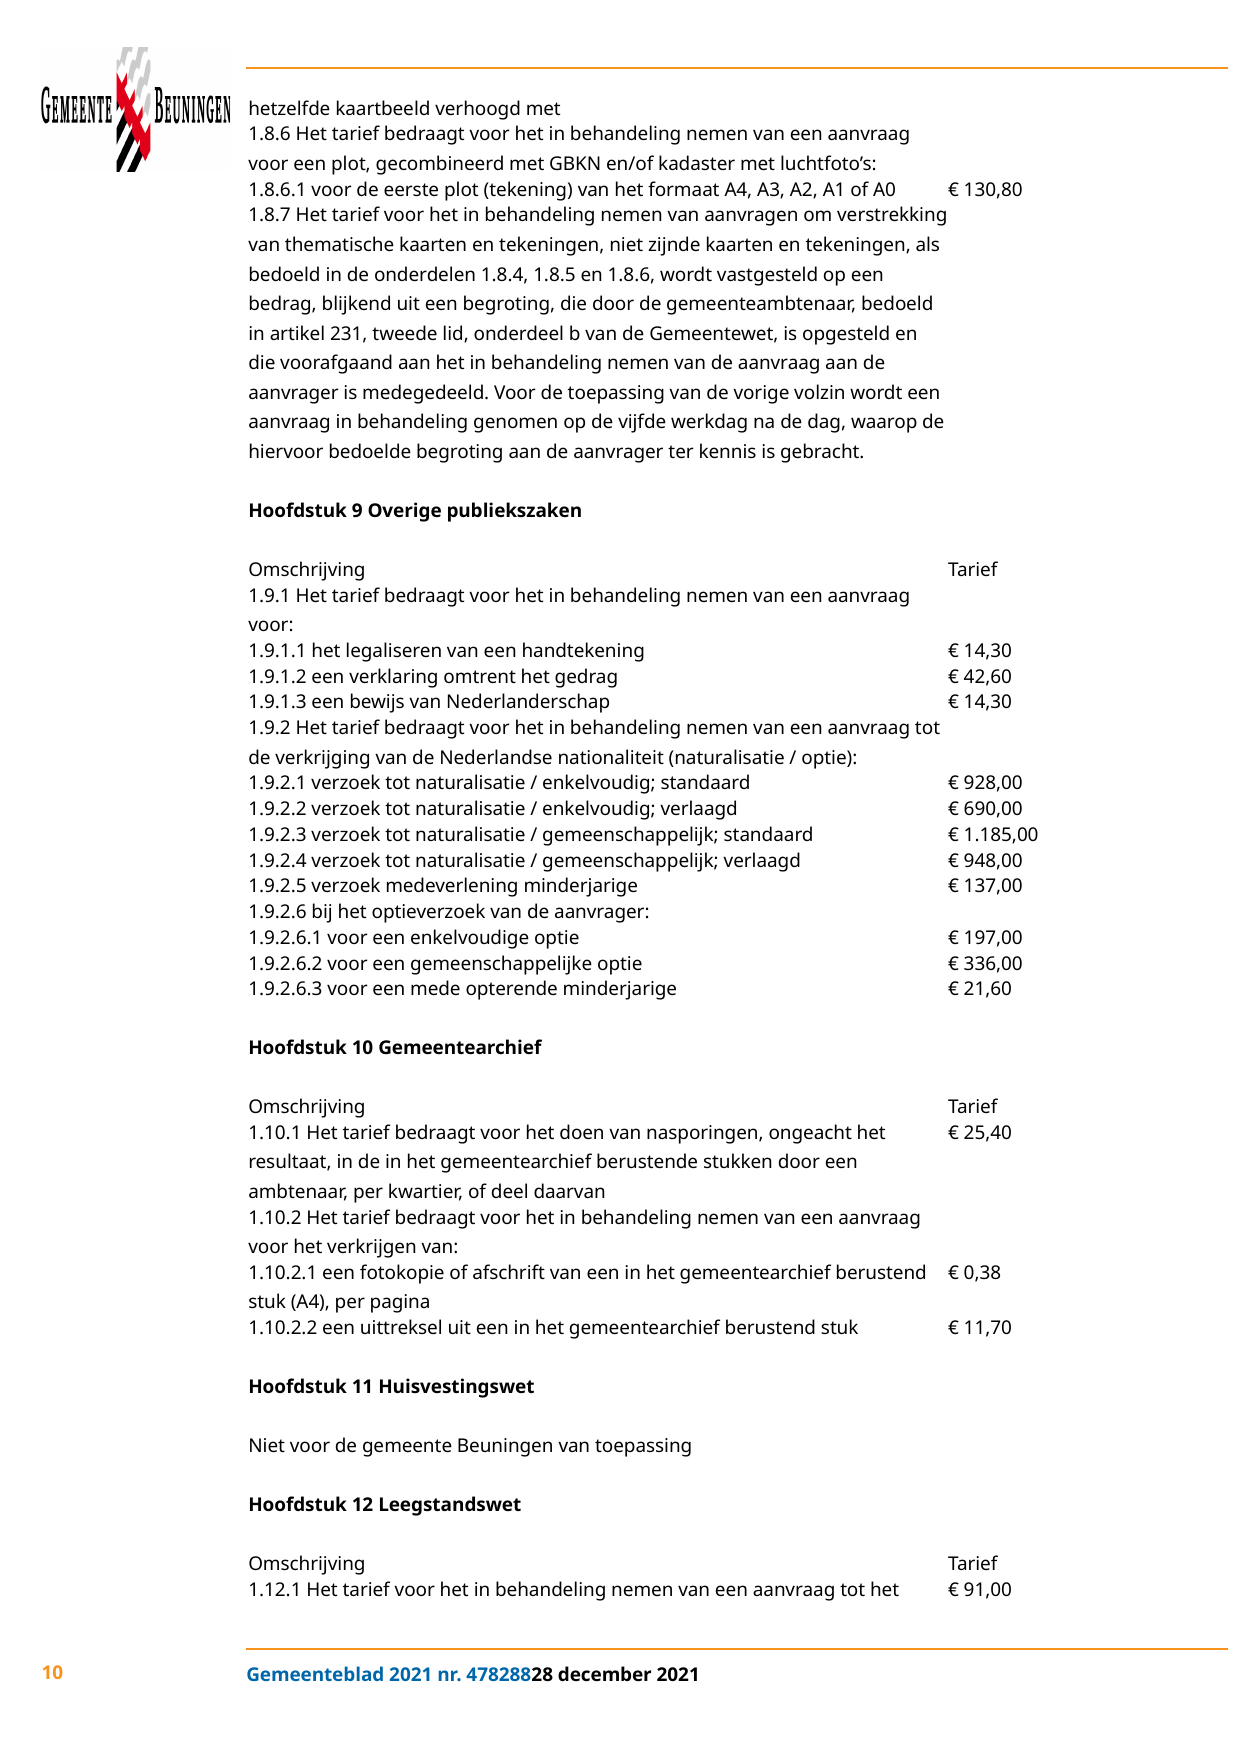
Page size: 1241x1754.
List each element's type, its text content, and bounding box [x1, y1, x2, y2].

table_cell [948, 95, 1152, 121]
table_cell 1.9.1.3 een bewijs van Nederlanderschap [248, 689, 948, 714]
table_cell 1.8.6 Het tarief bedraagt voor het in behandeling nemen van een aanvraag voor een plot, gecombineerd met GBKN en/of kadaster met luchtfoto’s: [248, 121, 948, 176]
table_cell € 336,00 [948, 950, 1152, 975]
table_cell € 91,00 [948, 1576, 1152, 1602]
picture [41, 47, 231, 172]
table_cell € 130,80 [948, 176, 1152, 202]
table_cell € 0,38 [948, 1259, 1152, 1314]
table_cell [948, 202, 1152, 464]
table_cell 1.10.2 Het tarief bedraagt voor het in behandeling nemen van een aanvraag voor het verkrijgen van: [248, 1204, 948, 1259]
table_cell 1.9.2.6 bij het optieverzoek van de aanvrager: [248, 898, 948, 924]
table_cell 1.8.6.1 voor de eerste plot (tekening) van het formaat A4, A3, A2, A1 of A0 [248, 176, 948, 202]
table_header Tarief [948, 1551, 1152, 1576]
table_cell 1.9.1.1 het legaliseren van een handtekening [248, 637, 948, 663]
table_cell 1.9.1 Het tarief bedraagt voor het in behandeling nemen van een aanvraag voor: [248, 582, 948, 637]
table_cell 1.9.2.4 verzoek tot naturalisatie / gemeenschappelijk; verlaagd [248, 847, 948, 872]
table_cell € 948,00 [948, 847, 1152, 872]
table_cell € 137,00 [948, 873, 1152, 898]
table_header Omschrijving [248, 1551, 948, 1576]
table_cell 1.9.1.2 een verklaring omtrent het gedrag [248, 663, 948, 688]
table_cell 1.9.2.6.1 voor een enkelvoudige optie [248, 924, 948, 950]
table_cell [948, 714, 1152, 769]
table_cell € 690,00 [948, 795, 1152, 821]
table_cell 1.9.2.5 verzoek medeverlening minderjarige [248, 873, 948, 898]
table_cell 1.10.1 Het tarief bedraagt voor het doen van nasporingen, ongeacht het resultaat, in de in het gemeentearchief berustende stukken door een ambtenaar, per kwartier, of deel daarvan [248, 1119, 948, 1204]
table_header Omschrijving [248, 556, 948, 582]
table_cell [948, 898, 1152, 924]
table_cell € 21,60 [948, 975, 1152, 1001]
table_cell 1.9.2.6.2 voor een gemeenschappelijke optie [248, 950, 948, 975]
table_cell 1.10.2.1 een fotokopie of afschrift van een in het gemeentearchief berustend stuk (A4), per pagina [248, 1259, 948, 1314]
table_cell € 1.185,00 [948, 821, 1152, 847]
text Hoofdstuk 12 Leegstandswet [248, 1491, 1152, 1517]
table_cell [948, 121, 1152, 176]
table_cell € 14,30 [948, 637, 1152, 663]
table_cell 1.9.2.2 verzoek tot naturalisatie / enkelvoudig; verlaagd [248, 795, 948, 821]
table_cell 1.12.1 Het tarief voor het in behandeling nemen van een aanvraag tot het [248, 1576, 948, 1602]
table_cell € 928,00 [948, 770, 1152, 795]
text Hoofdstuk 11 Huisvestingswet [248, 1373, 1152, 1399]
table_cell [948, 1204, 1152, 1259]
table_cell 1.9.2.3 verzoek tot naturalisatie / gemeenschappelijk; standaard [248, 821, 948, 847]
table_cell 1.8.7 Het tarief voor het in behandeling nemen van aanvragen om verstrekking van thematische kaarten en tekeningen, niet zijnde kaarten en tekeningen, als bedoeld in de onderdelen 1.8.4, 1.8.5 en 1.8.6, wordt vastgesteld op een bedrag, blijkend uit een begroting, die door de gemeenteambtenaar, bedoeld in artikel 231, tweede lid, onderdeel b van de Gemeentewet, is opgesteld en die voorafgaand aan het in behandeling nemen van de aanvraag aan de aanvrager is medegedeeld. Voor de toepassing van de vorige volzin wordt een aanvraag in behandeling genomen op de vijfde werkdag na de dag, waarop de hiervoor bedoelde begroting aan de aanvrager ter kennis is gebracht. [248, 202, 948, 464]
table_cell 1.9.2.1 verzoek tot naturalisatie / enkelvoudig; standaard [248, 770, 948, 795]
table_cell € 25,40 [948, 1119, 1152, 1204]
table_cell 1.9.2.6.3 voor een mede opterende minderjarige [248, 975, 948, 1001]
table_cell € 14,30 [948, 689, 1152, 714]
table_header Tarief [948, 556, 1152, 582]
table_cell [948, 582, 1152, 637]
table_cell € 197,00 [948, 924, 1152, 950]
table_cell 1.9.2 Het tarief bedraagt voor het in behandeling nemen van een aanvraag tot de verkrijging van de Nederlandse nationaliteit (naturalisatie / optie): [248, 714, 948, 769]
table_header Omschrijving [248, 1093, 948, 1119]
table_header Tarief [948, 1093, 1152, 1119]
table_cell hetzelfde kaartbeeld verhoogd met [248, 95, 948, 121]
table_cell € 42,60 [948, 663, 1152, 688]
text Hoofdstuk 10 Gemeentearchief [248, 1034, 1152, 1060]
text Hoofdstuk 9 Overige publiekszaken [248, 497, 1152, 522]
table_cell 1.10.2.2 een uittreksel uit een in het gemeentearchief berustend stuk [248, 1315, 948, 1340]
text Niet voor de gemeente Beuningen van toepassing [248, 1432, 1152, 1458]
table_cell € 11,70 [948, 1315, 1152, 1340]
